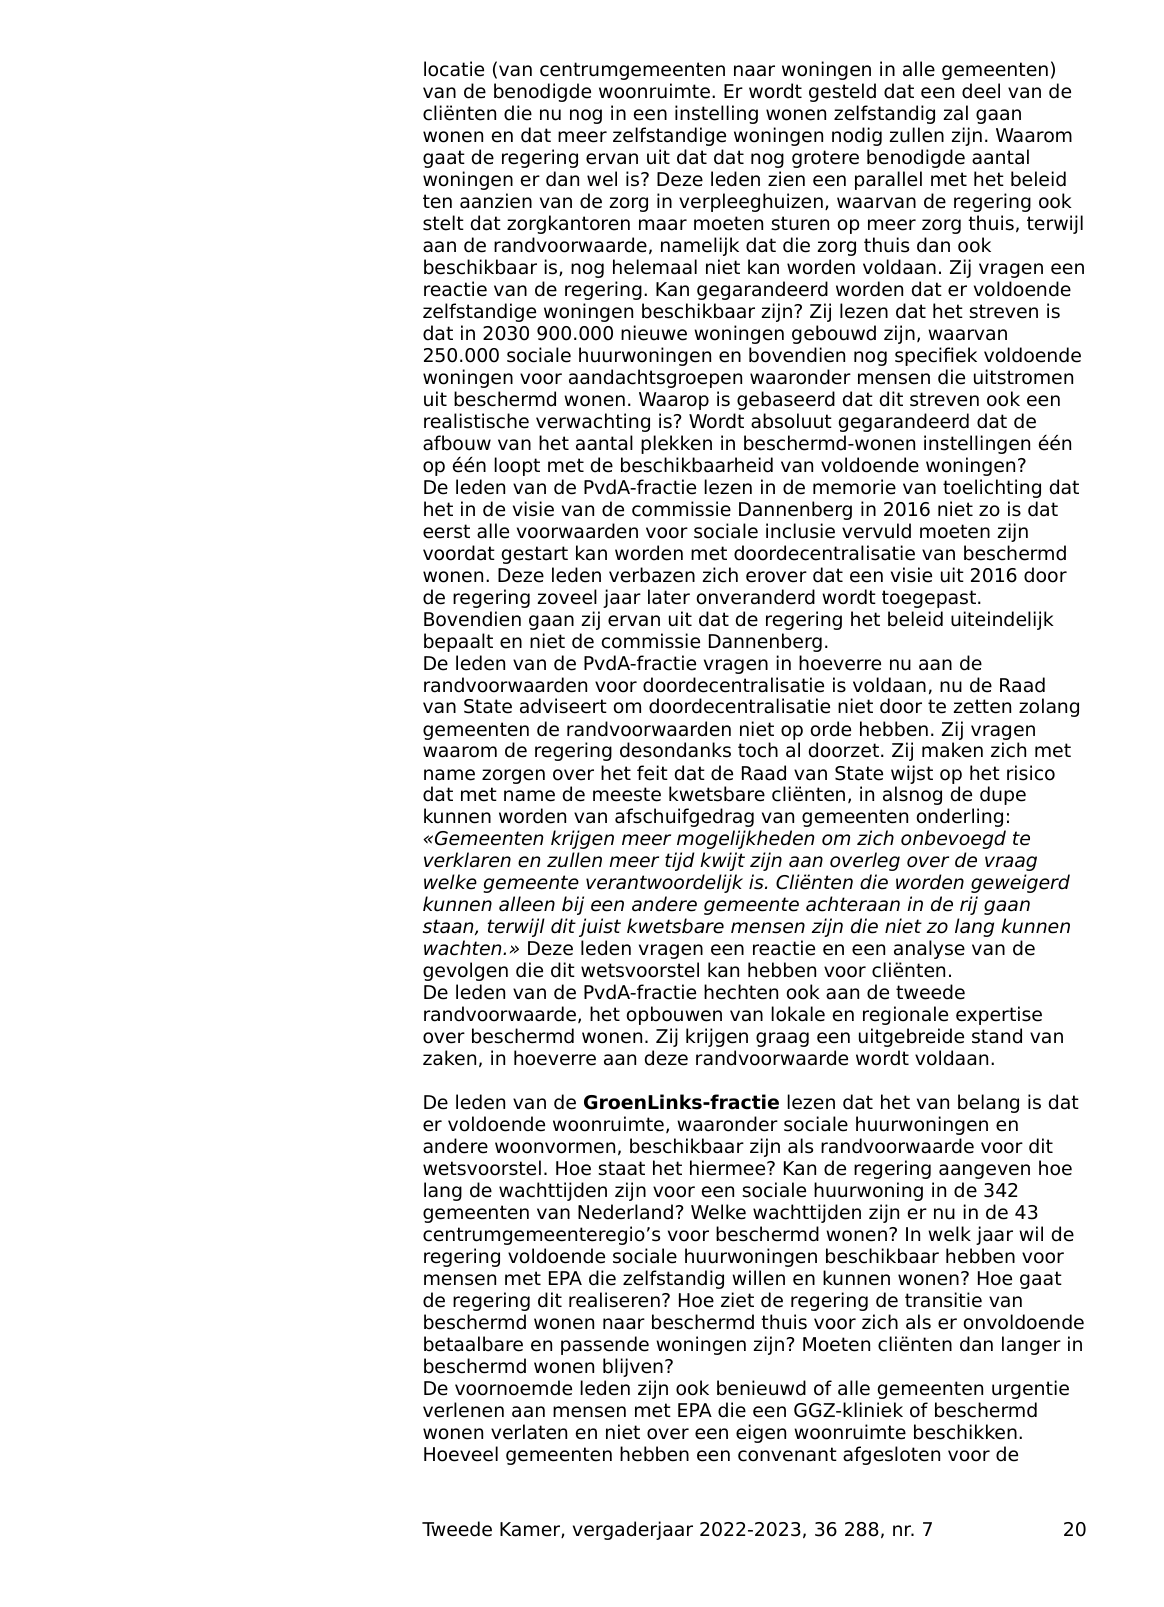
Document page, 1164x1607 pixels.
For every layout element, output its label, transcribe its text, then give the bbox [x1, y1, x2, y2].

text De leden van de PvdA-fractie hechten ook aan de tweede randvoorwaarde, het opbouwen van lokale en regionale expertise over beschermd wonen. Zij krijgen graag een uitgebreide stand van zaken, in hoeverre aan deze randvoorwaarde wordt voldaan. [422, 982, 1087, 1070]
text De leden van de PvdA-fractie lezen in de memorie van toelichting dat het in de visie van de commissie Dannenberg in 2016 niet zo is dat eerst alle voorwaarden voor sociale inclusie vervuld moeten zijn voordat gestart kan worden met doordecentralisatie van beschermd wonen. Deze leden verbazen zich erover dat een visie uit 2016 door de regering zoveel jaar later onveranderd wordt toegepast. Bovendien gaan zij ervan uit dat de regering het beleid uiteindelijk bepaalt en niet de commissie Dannenberg. [422, 477, 1087, 652]
text De voornoemde leden zijn ook benieuwd of alle gemeenten urgentie verlenen aan mensen met EPA die een GGZ-kliniek of beschermd wonen verlaten en niet over een eigen woonruimte beschikken. Hoeveel gemeenten hebben een convenant afgesloten voor de [422, 1378, 1087, 1466]
text locatie (van centrumgemeenten naar woningen in alle gemeenten) van de benodigde woonruimte. Er wordt gesteld dat een deel van de cliënten die nu nog in een instelling wonen zelfstandig zal gaan wonen en dat meer zelfstandige woningen nodig zullen zijn. Waarom gaat de regering ervan uit dat dat nog grotere benodigde aantal woningen er dan wel is? Deze leden zien een parallel met het beleid ten aanzien van de zorg in verpleeghuizen, waarvan de regering ook stelt dat zorgkantoren maar moeten sturen op meer zorg thuis, terwijl aan de randvoorwaarde, namelijk dat die zorg thuis dan ook beschikbaar is, nog helemaal niet kan worden voldaan. Zij vragen een reactie van de regering. Kan gegarandeerd worden dat er voldoende zelfstandige woningen beschikbaar zijn? Zij lezen dat het streven is dat in 2030 900.000 nieuwe woningen gebouwd zijn, waarvan 250.000 sociale huurwoningen en bovendien nog specifiek voldoende woningen voor aandachtsgroepen waaronder mensen die uitstromen uit beschermd wonen. Waarop is gebaseerd dat dit streven ook een realistische verwachting is? Wordt absoluut gegarandeerd dat de afbouw van het aantal plekken in beschermd-wonen instellingen één op één loopt met de beschikbaarheid van voldoende woningen? [422, 59, 1087, 477]
text De leden van de PvdA-fractie vragen in hoeverre nu aan de randvoorwaarden voor doordecentralisatie is voldaan, nu de Raad van State adviseert om doordecentralisatie niet door te zetten zolang gemeenten de randvoorwaarden niet op orde hebben. Zij vragen waarom de regering desondanks toch al doorzet. Zij maken zich met name zorgen over het feit dat de Raad van State wijst op het risico dat met name de meeste kwetsbare cliënten, in alsnog de dupe kunnen worden van afschuifgedrag van gemeenten onderling: «Gemeenten krijgen meer mogelijkheden om zich onbevoegd te verklaren en zullen meer tijd kwijt zijn aan overleg over de vraag welke gemeente verantwoordelijk is. Cliënten die worden geweigerd kunnen alleen bij een andere gemeente achteraan in de rij gaan staan, terwijl dit juist kwetsbare mensen zijn die niet zo lang kunnen wachten.» Deze leden vragen een reactie en een analyse van de gevolgen die dit wetsvoorstel kan hebben voor cliënten. [422, 652, 1087, 982]
text De leden van de GroenLinks-fractie lezen dat het van belang is dat er voldoende woonruimte, waaronder sociale huurwoningen en andere woonvormen, beschikbaar zijn als randvoorwaarde voor dit wetsvoorstel. Hoe staat het hiermee? Kan de regering aangeven hoe lang de wachttijden zijn voor een sociale huurwoning in de 342 gemeenten van Nederland? Welke wachttijden zijn er nu in de 43 centrumgemeenteregio’s voor beschermd wonen? In welk jaar wil de regering voldoende sociale huurwoningen beschikbaar hebben voor mensen met EPA die zelfstandig willen en kunnen wonen? Hoe gaat de regering dit realiseren? Hoe ziet de regering de transitie van beschermd wonen naar beschermd thuis voor zich als er onvoldoende betaalbare en passende woningen zijn? Moeten cliënten dan langer in beschermd wonen blijven? [422, 1092, 1087, 1378]
